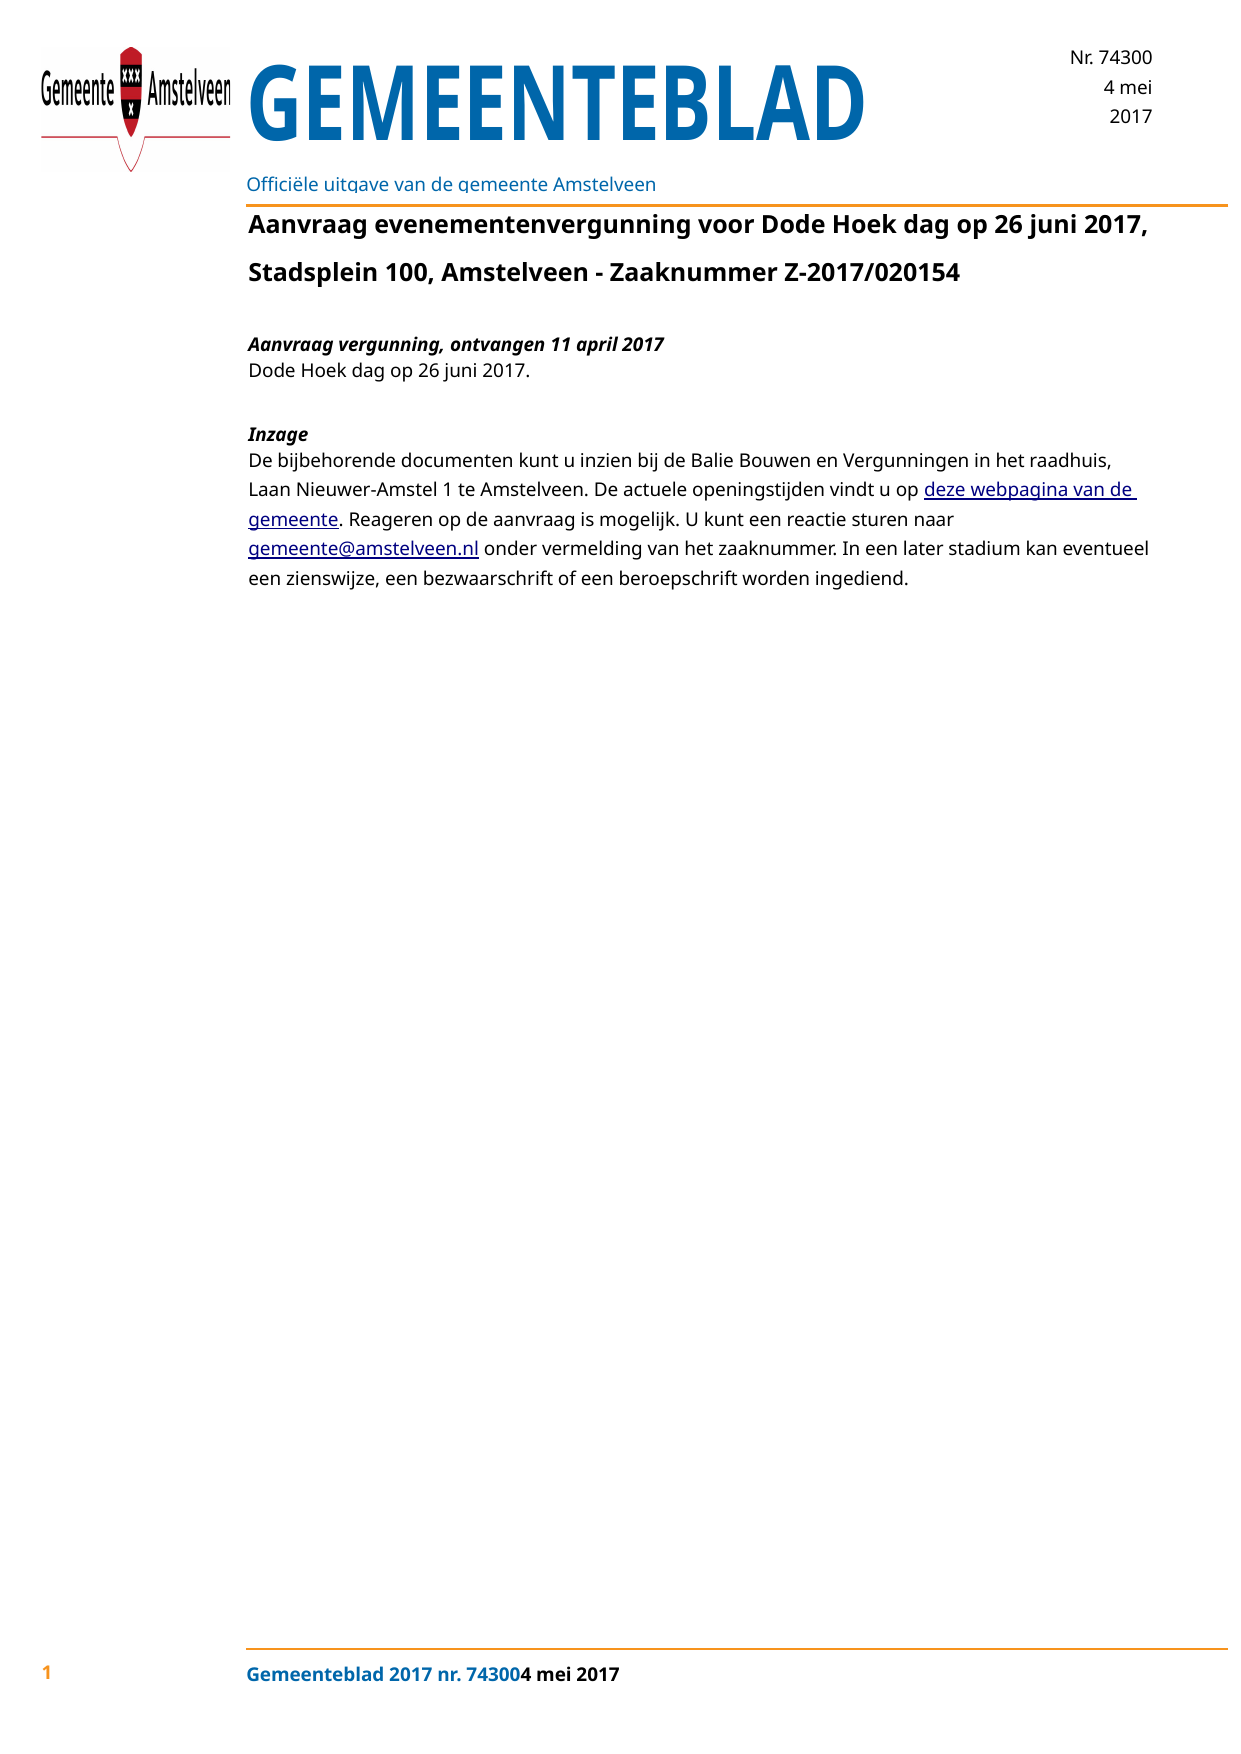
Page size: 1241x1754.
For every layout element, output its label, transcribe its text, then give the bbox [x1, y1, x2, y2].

text Aanvraag vergunning, ontvangen 11 april 2017 [248, 331, 1152, 357]
text Dode Hoek dag op 26 juni 2017. [248, 357, 1152, 383]
text Aanvraag evenementenvergunning voor Dode Hoek dag op 26 juni 2017, Stadsplein 100, Amstelveen - Zaaknummer Z-2017/020154 [248, 207, 1152, 288]
picture [41, 47, 231, 172]
text Inzage [248, 421, 1152, 447]
text De bijbehorende documenten kunt u inzien bij de Balie Bouwen en Vergunningen in het raadhuis, Laan Nieuwer-Amstel 1 te Amstelveen. De actuele openingstijden vindt u op deze webpagina van de gemeente. Reageren op de aanvraag is mogelijk. U kunt een reactie sturen naar gemeente@amstelveen.nl onder vermelding van het zaaknummer. In een later stadium kan eventueel een zienswijze, een bezwaarschrift of een beroepschrift worden ingediend. [248, 447, 1152, 591]
